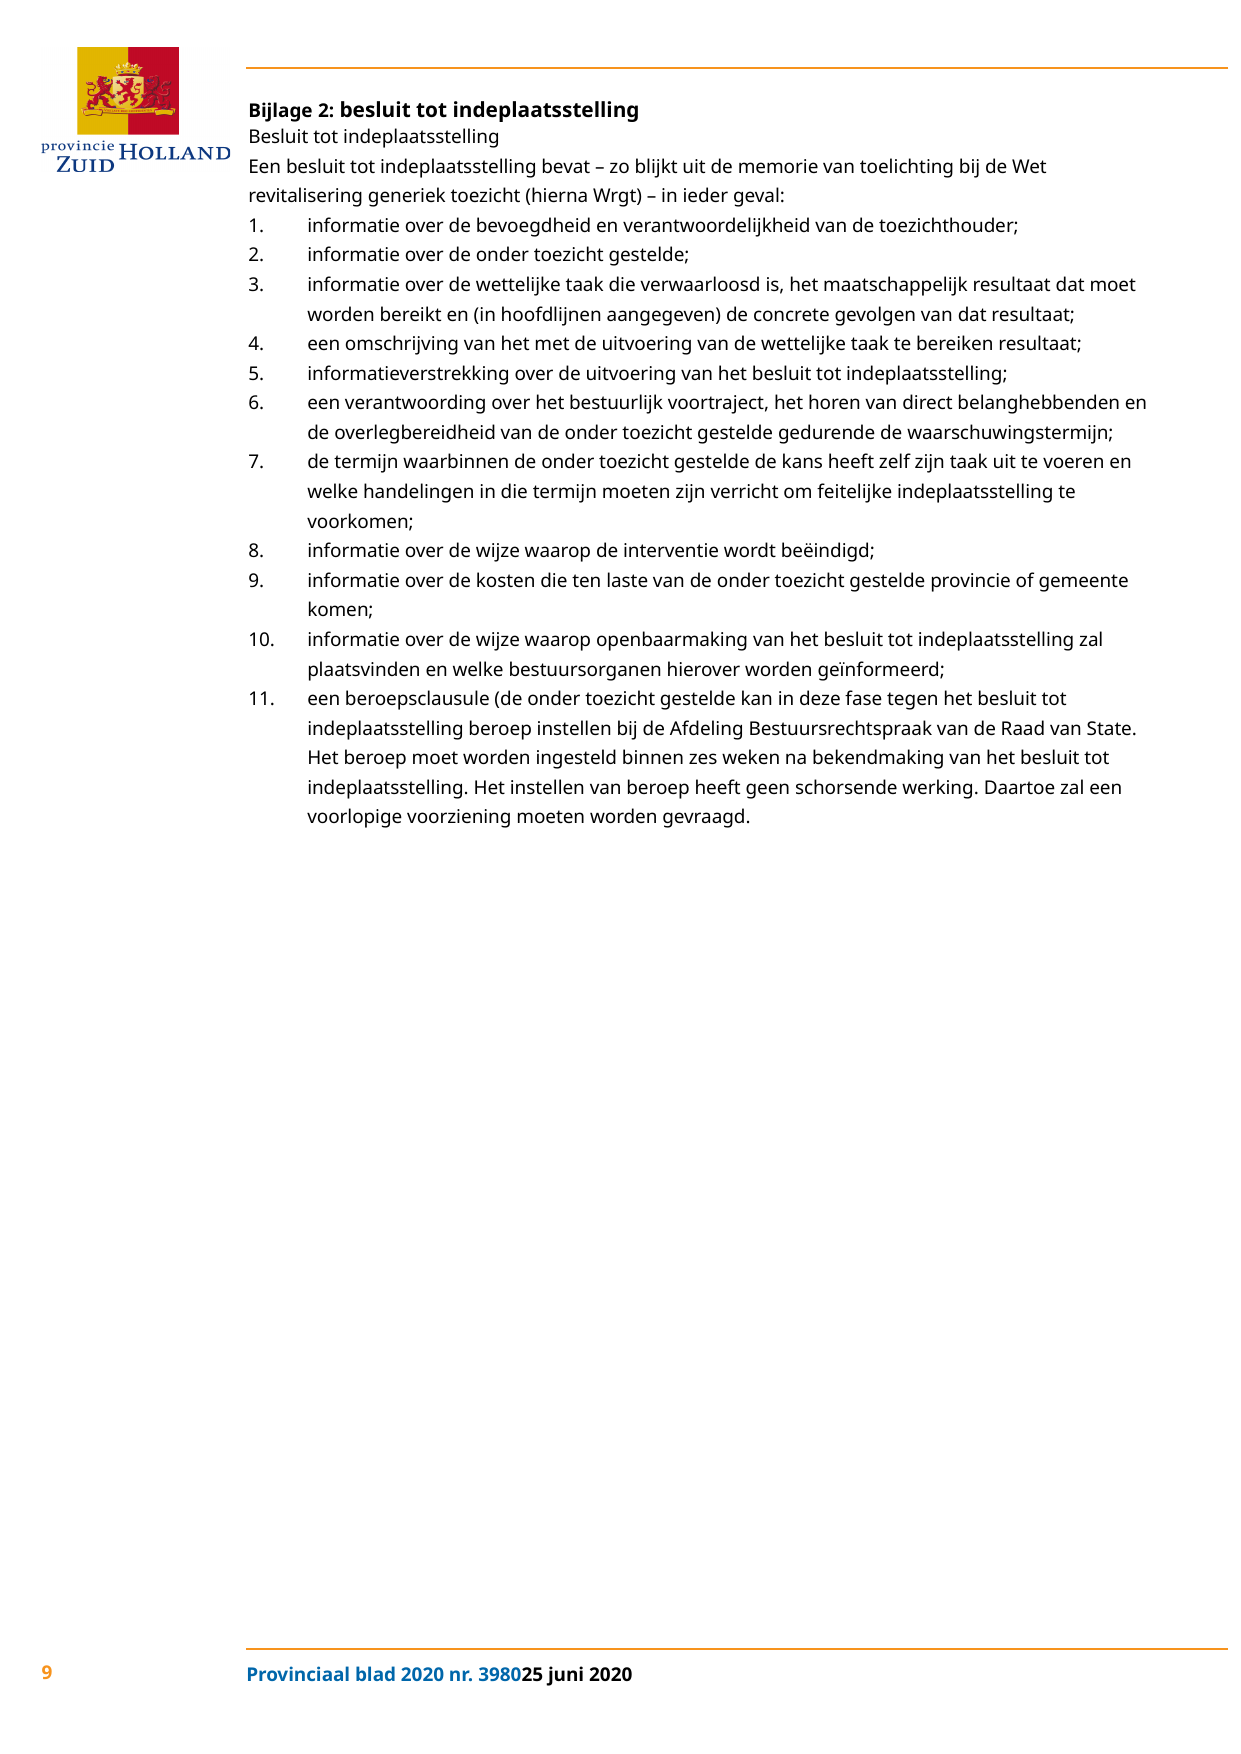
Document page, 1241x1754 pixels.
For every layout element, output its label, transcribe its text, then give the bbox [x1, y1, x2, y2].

picture [41, 47, 231, 172]
text Besluit tot indeplaatsstelling [248, 123, 1152, 149]
list informatieverstrekking over de uitvoering van het besluit tot indeplaatsstelling; [248, 360, 1152, 386]
list een beroepsclausule (de onder toezicht gestelde kan in deze fase tegen het besluit tot indeplaatsstelling beroep instellen bij de Afdeling Bestuursrechtspraak van de Raad van State. Het beroep moet worden ingesteld binnen zes weken na bekendmaking van het besluit tot indeplaatsstelling. Het instellen van beroep heeft geen schorsende werking. Daartoe zal een voorlopige voorziening moeten worden gevraagd. [248, 685, 1152, 829]
list informatie over de bevoegdheid en verantwoordelijkheid van de toezichthouder; [248, 212, 1152, 238]
list informatie over de wijze waarop de interventie wordt beëindigd; [248, 537, 1152, 563]
list een verantwoording over het bestuurlijk voortraject, het horen van direct belanghebbenden en de overlegbereidheid van de onder toezicht gestelde gedurende de waarschuwingstermijn; [248, 389, 1152, 445]
list informatie over de wettelijke taak die verwaarloosd is, het maatschappelijk resultaat dat moet worden bereikt en (in hoofdlijnen aangegeven) de concrete gevolgen van dat resultaat; [248, 271, 1152, 327]
list informatie over de wijze waarop openbaarmaking van het besluit tot indeplaatsstelling zal plaatsvinden en welke bestuursorganen hierover worden geïnformeerd; [248, 626, 1152, 682]
list informatie over de kosten die ten laste van de onder toezicht gestelde provincie of gemeente komen; [248, 567, 1152, 622]
text Een besluit tot indeplaatsstelling bevat – zo blijkt uit de memorie van toelichting bij de Wet revitalisering generiek toezicht (hierna Wrgt) – in ieder geval: [248, 153, 1152, 208]
list de termijn waarbinnen de onder toezicht gestelde de kans heeft zelf zijn taak uit te voeren en welke handelingen in die termijn moeten zijn verricht om feitelijke indeplaatsstelling te voorkomen; [248, 449, 1152, 534]
list een omschrijving van het met de uitvoering van de wettelijke taak te bereiken resultaat; [248, 330, 1152, 356]
text Bijlage 2: besluit tot indeplaatsstelling [248, 95, 1152, 123]
list informatie over de onder toezicht gestelde; [248, 242, 1152, 267]
